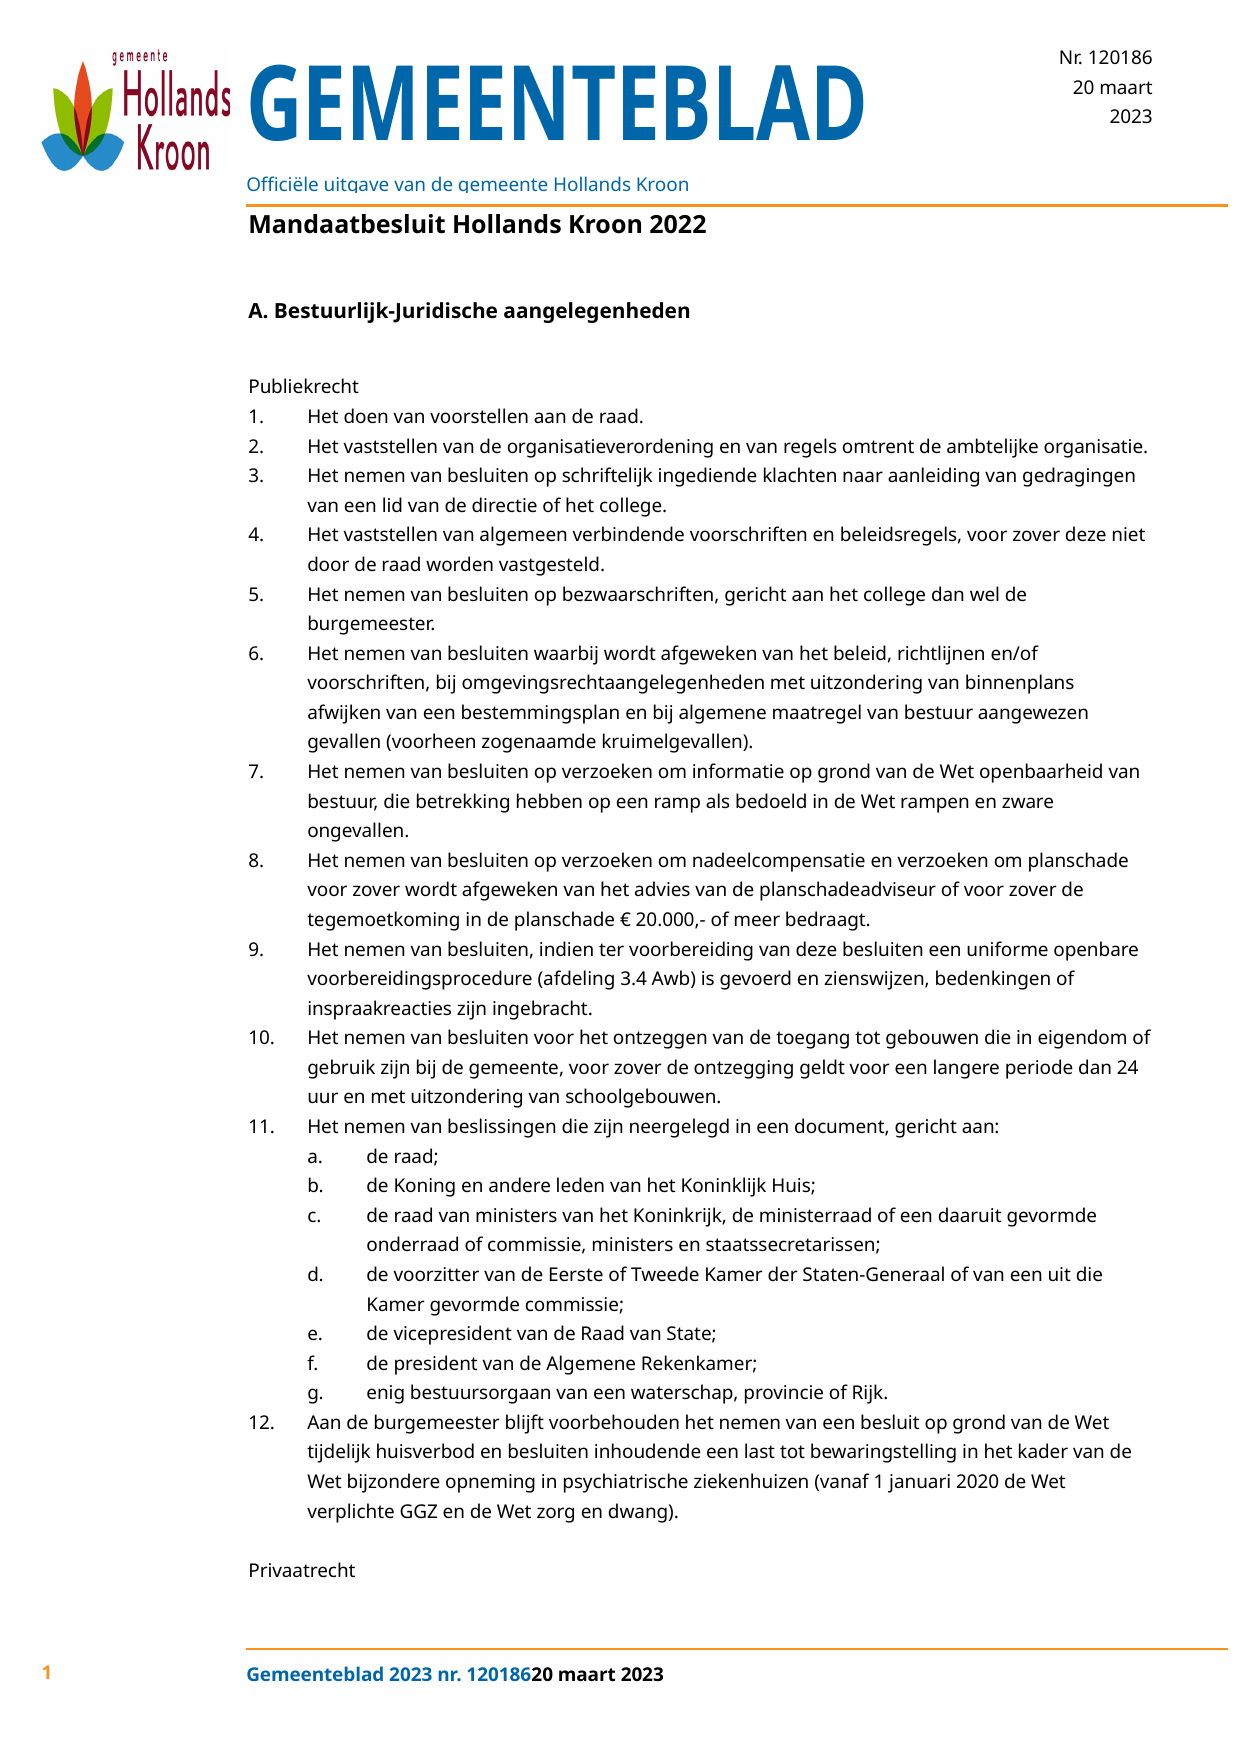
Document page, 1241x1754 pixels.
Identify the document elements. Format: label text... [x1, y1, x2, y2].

list Het nemen van besluiten op verzoeken om informatie op grond van de Wet openbaarheid van bestuur, die betrekking hebben op een ramp als bedoeld in de Wet rampen en zware ongevallen. [248, 758, 1152, 843]
list Het nemen van besluiten waarbij wordt afgeweken van het beleid, richtlijnen en/of voorschriften, bij omgevingsrechtaangelegenheden met uitzondering van binnenplans afwijken van een bestemmingsplan en bij algemene maatregel van bestuur aangewezen gevallen (voorheen zogenaamde kruimelgevallen). [248, 640, 1152, 754]
list enig bestuursorgaan van een waterschap, provincie of Rijk. [307, 1379, 1152, 1405]
list Het doen van voorstellen aan de raad. [248, 403, 1152, 429]
list Het nemen van besluiten voor het ontzeggen van de toegang tot gebouwen die in eigendom of gebruik zijn bij de gemeente, voor zover de ontzegging geldt voor een langere periode dan 24 uur en met uitzondering van schoolgebouwen. [248, 1024, 1152, 1109]
list de raad; [307, 1143, 1152, 1169]
text Mandaatbesluit Hollands Kroon 2022 [248, 207, 1152, 241]
list Het nemen van besluiten op schriftelijk ingediende klachten naar aanleiding van gedragingen van een lid van de directie of het college. [248, 462, 1152, 518]
text Publiekrecht [248, 374, 1152, 399]
text Privaatrecht [248, 1557, 1152, 1583]
list de vicepresident van de Raad van State; [307, 1320, 1152, 1346]
list de president van de Algemene Rekenkamer; [307, 1350, 1152, 1376]
list Het vaststellen van de organisatieverordening en van regels omtrent de ambtelijke organisatie. [248, 433, 1152, 459]
list Het nemen van besluiten op verzoeken om nadeelcompensatie en verzoeken om planschade voor zover wordt afgeweken van het advies van de planschadeadviseur of voor zover de tegemoetkoming in de planschade € 20.000,- of meer bedraagt. [248, 847, 1152, 932]
list Het nemen van besluiten, indien ter voorbereiding van deze besluiten een uniforme openbare voorbereidingsprocedure (afdeling 3.4 Awb) is gevoerd en zienswijzen, bedenkingen of inspraakreacties zijn ingebracht. [248, 936, 1152, 1021]
list Het vaststellen van algemeen verbindende voorschriften en beleidsregels, voor zover deze niet door de raad worden vastgesteld. [248, 522, 1152, 577]
picture [41, 47, 231, 172]
list Het nemen van beslissingen die zijn neergelegd in een document, gericht aan: [248, 1113, 1152, 1139]
list Het nemen van besluiten op bezwaarschriften, gericht aan het college dan wel de burgemeester. [248, 581, 1152, 636]
list de raad van ministers van het Koninkrijk, de ministerraad of een daaruit gevormde onderraad of commissie, ministers en staatssecretarissen; [307, 1202, 1152, 1257]
list de Koning en andere leden van het Koninklijk Huis; [307, 1172, 1152, 1198]
text A. Bestuurlijk-Juridische aangelegenheden [248, 296, 1152, 324]
list de voorzitter van de Eerste of Tweede Kamer der Staten-Generaal of van een uit die Kamer gevormde commissie; [307, 1261, 1152, 1317]
list Aan de burgemeester blijft voorbehouden het nemen van een besluit op grond van de Wet tijdelijk huisverbod en besluiten inhoudende een last tot bewaringstelling in het kader van de Wet bijzondere opneming in psychiatrische ziekenhuizen (vanaf 1 januari 2020 de Wet verplichte GGZ en de Wet zorg en dwang). [248, 1409, 1152, 1524]
